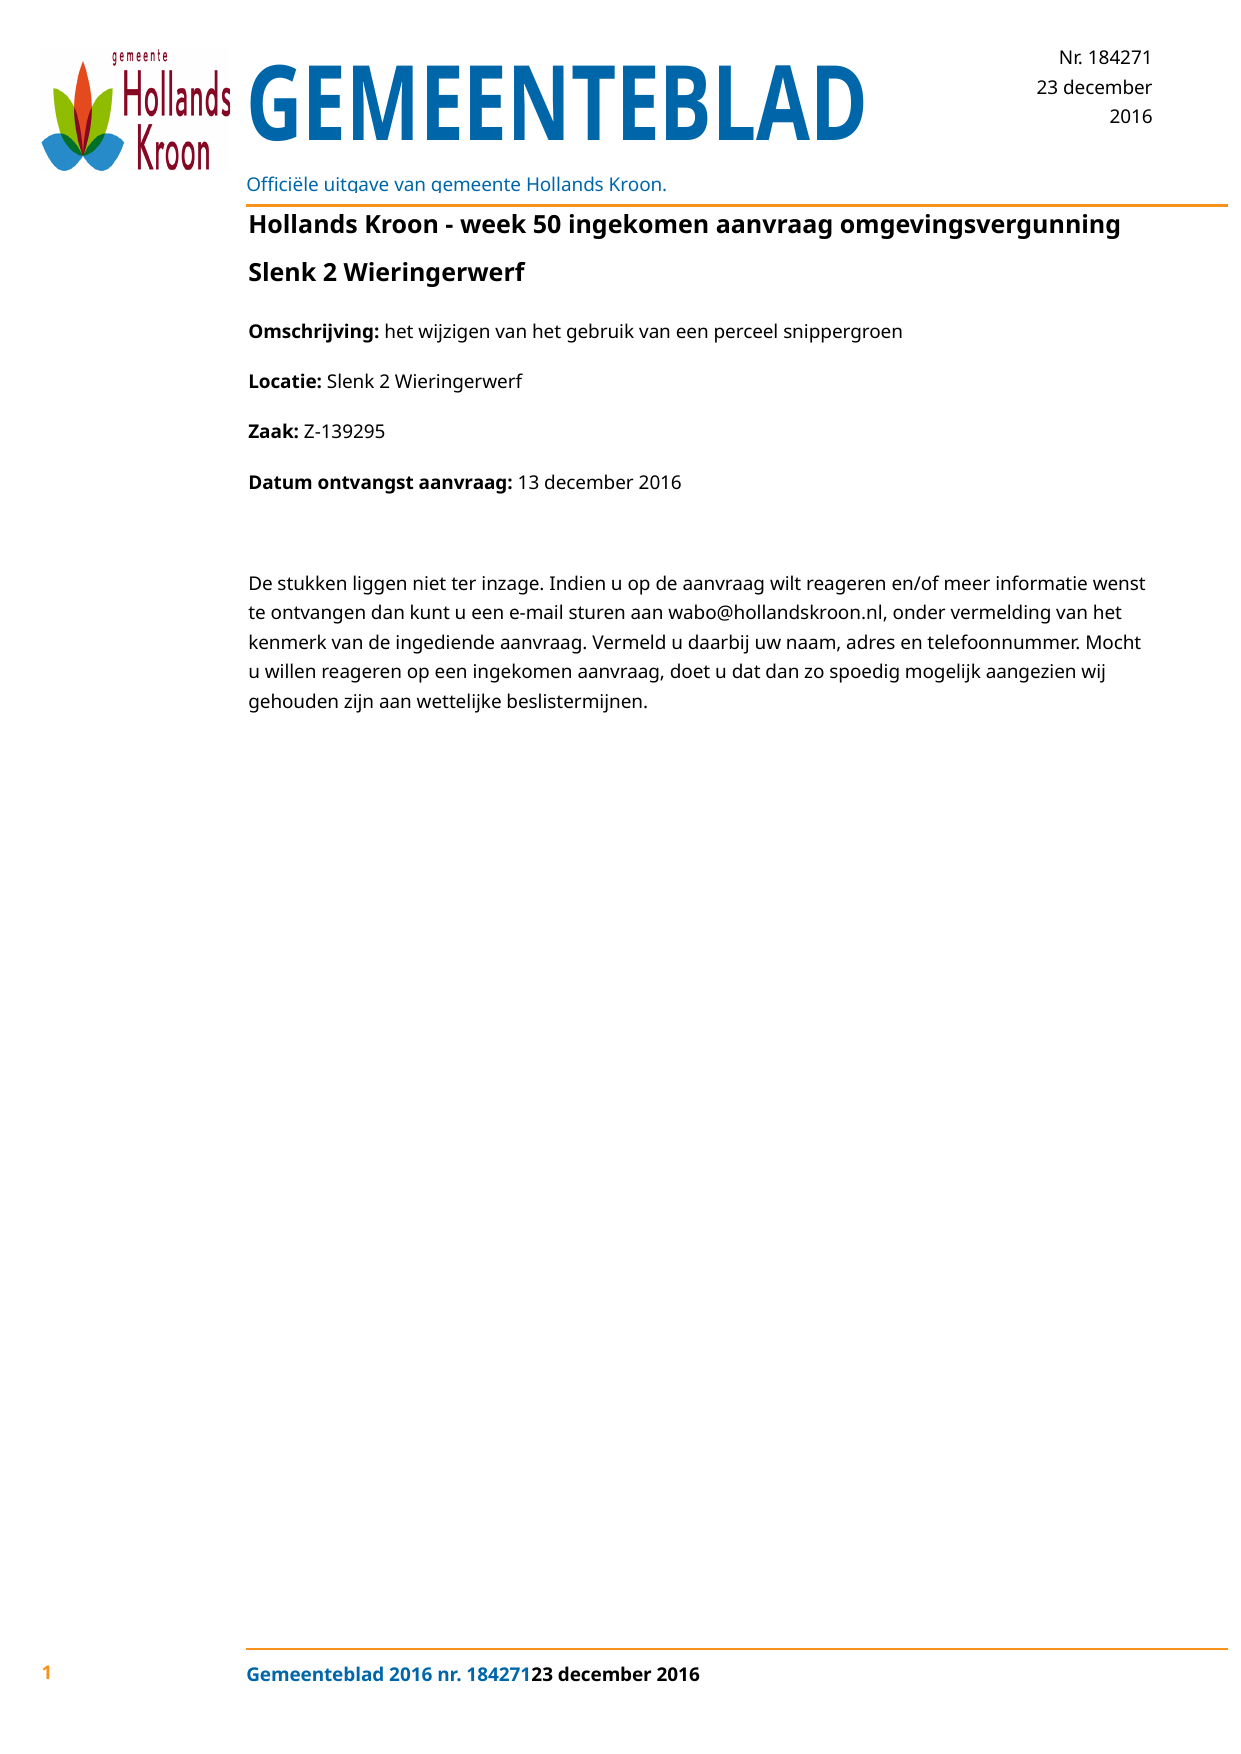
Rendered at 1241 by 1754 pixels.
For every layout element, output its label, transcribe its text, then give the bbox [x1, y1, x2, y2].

text De stukken liggen niet ter inzage. Indien u op de aanvraag wilt reageren en/of meer informatie wenst te ontvangen dan kunt u een e-mail sturen aan wabo@hollandskroon.nl, onder vermelding van het kenmerk van de ingediende aanvraag. Vermeld u daarbij uw naam, adres en telefoonnummer. Mocht u willen reageren op een ingekomen aanvraag, doet u dat dan zo spoedig mogelijk aangezien wij gehouden zijn aan wettelijke beslistermijnen. [248, 570, 1152, 714]
picture [41, 47, 231, 172]
text Hollands Kroon - week 50 ingekomen aanvraag omgevingsvergunning Slenk 2 Wieringerwerf [248, 207, 1152, 288]
text Zaak: Z-139295 [248, 419, 1152, 444]
text Omschrijving: het wijzigen van het gebruik van een perceel snippergroen [248, 318, 1152, 344]
text Datum ontvangst aanvraag: 13 december 2016 [248, 469, 1152, 495]
text Locatie: Slenk 2 Wieringerwerf [248, 368, 1152, 394]
